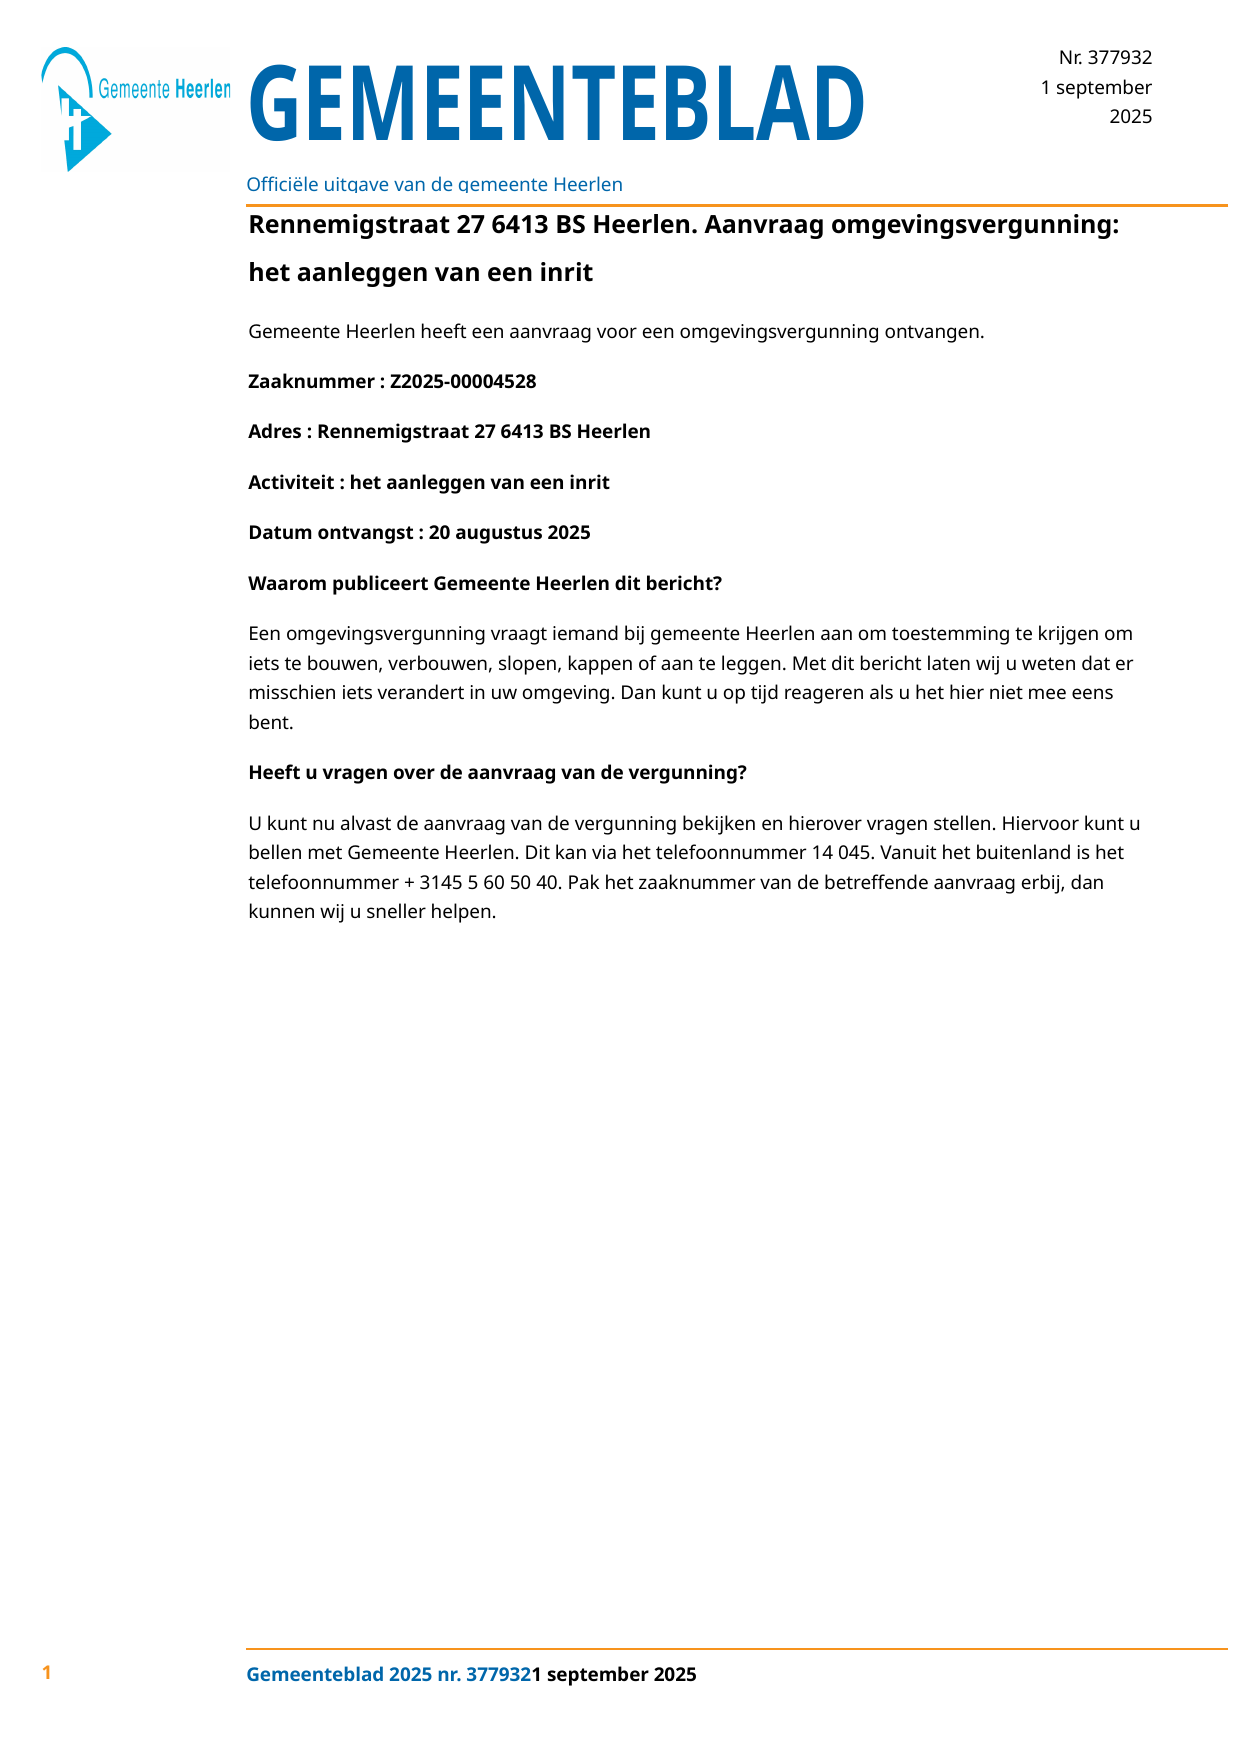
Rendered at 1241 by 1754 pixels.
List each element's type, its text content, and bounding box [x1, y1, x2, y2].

text Activiteit : het aanleggen van een inrit [248, 469, 1152, 495]
text Gemeente Heerlen heeft een aanvraag voor een omgevingsvergunning ontvangen. [248, 318, 1152, 344]
text Waarom publiceert Gemeente Heerlen dit bericht? [248, 570, 1152, 596]
text Een omgevingsvergunning vraagt iemand bij gemeente Heerlen aan om toestemming te krijgen om iets te bouwen, verbouwen, slopen, kappen of aan te leggen. Met dit bericht laten wij u weten dat er misschien iets verandert in uw omgeving. Dan kunt u op tijd reageren als u het hier niet mee eens bent. [248, 620, 1152, 735]
text Heeft u vragen over de aanvraag van de vergunning? [248, 759, 1152, 785]
text U kunt nu alvast de aanvraag van de vergunning bekijken en hierover vragen stellen. Hiervoor kunt u bellen met Gemeente Heerlen. Dit kan via het telefoonnummer 14 045. Vanuit het buitenland is het telefoonnummer + 3145 5 60 50 40. Pak het zaaknummer van de betreffende aanvraag erbij, dan kunnen wij u sneller helpen. [248, 810, 1152, 924]
picture [41, 47, 231, 172]
text Datum ontvangst : 20 augustus 2025 [248, 519, 1152, 545]
picture [41, 47, 59, 70]
text Zaaknummer : Z2025-00004528 [248, 368, 1152, 394]
text Adres : Rennemigstraat 27 6413 BS Heerlen [248, 419, 1152, 444]
text Rennemigstraat 27 6413 BS Heerlen. Aanvraag omgevingsvergunning: het aanleggen van een inrit [248, 207, 1152, 288]
